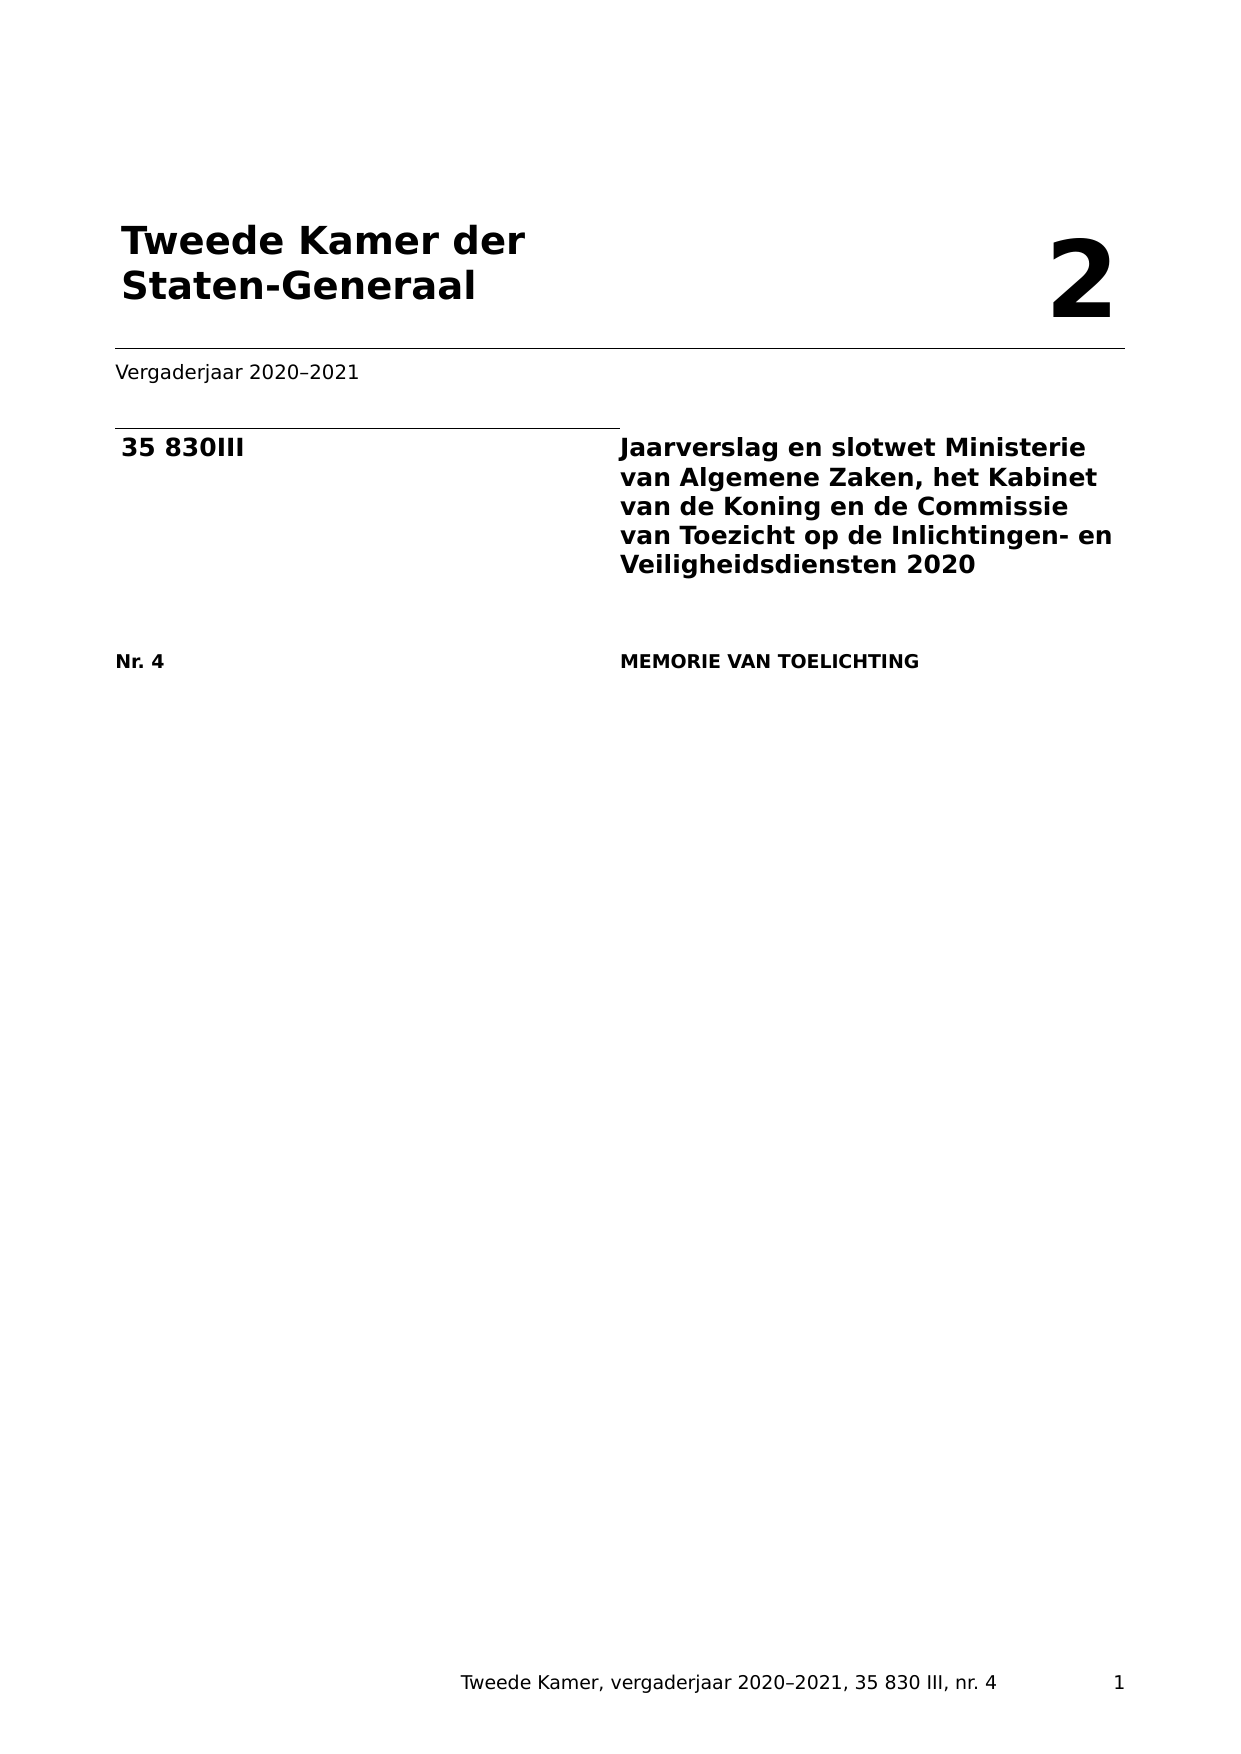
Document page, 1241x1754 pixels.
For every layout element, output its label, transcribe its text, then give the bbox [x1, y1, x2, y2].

table_cell Vergaderjaar 2020–2021 [115, 349, 1125, 384]
table_header 2 [620, 213, 1125, 348]
table_header Memorie van toelichting [620, 651, 1125, 695]
table_header Nr. 4 [115, 651, 620, 695]
table_header 35 830III [115, 429, 620, 585]
table_header Tweede Kamer der Staten-Generaal [115, 213, 620, 348]
table_header Jaarverslag en slotwet Ministerie van Algemene Zaken, het Kabinet van de Koning en de Commissie van Toezicht op de Inlichtingen- en Veiligheidsdiensten 2020 [620, 428, 1125, 585]
